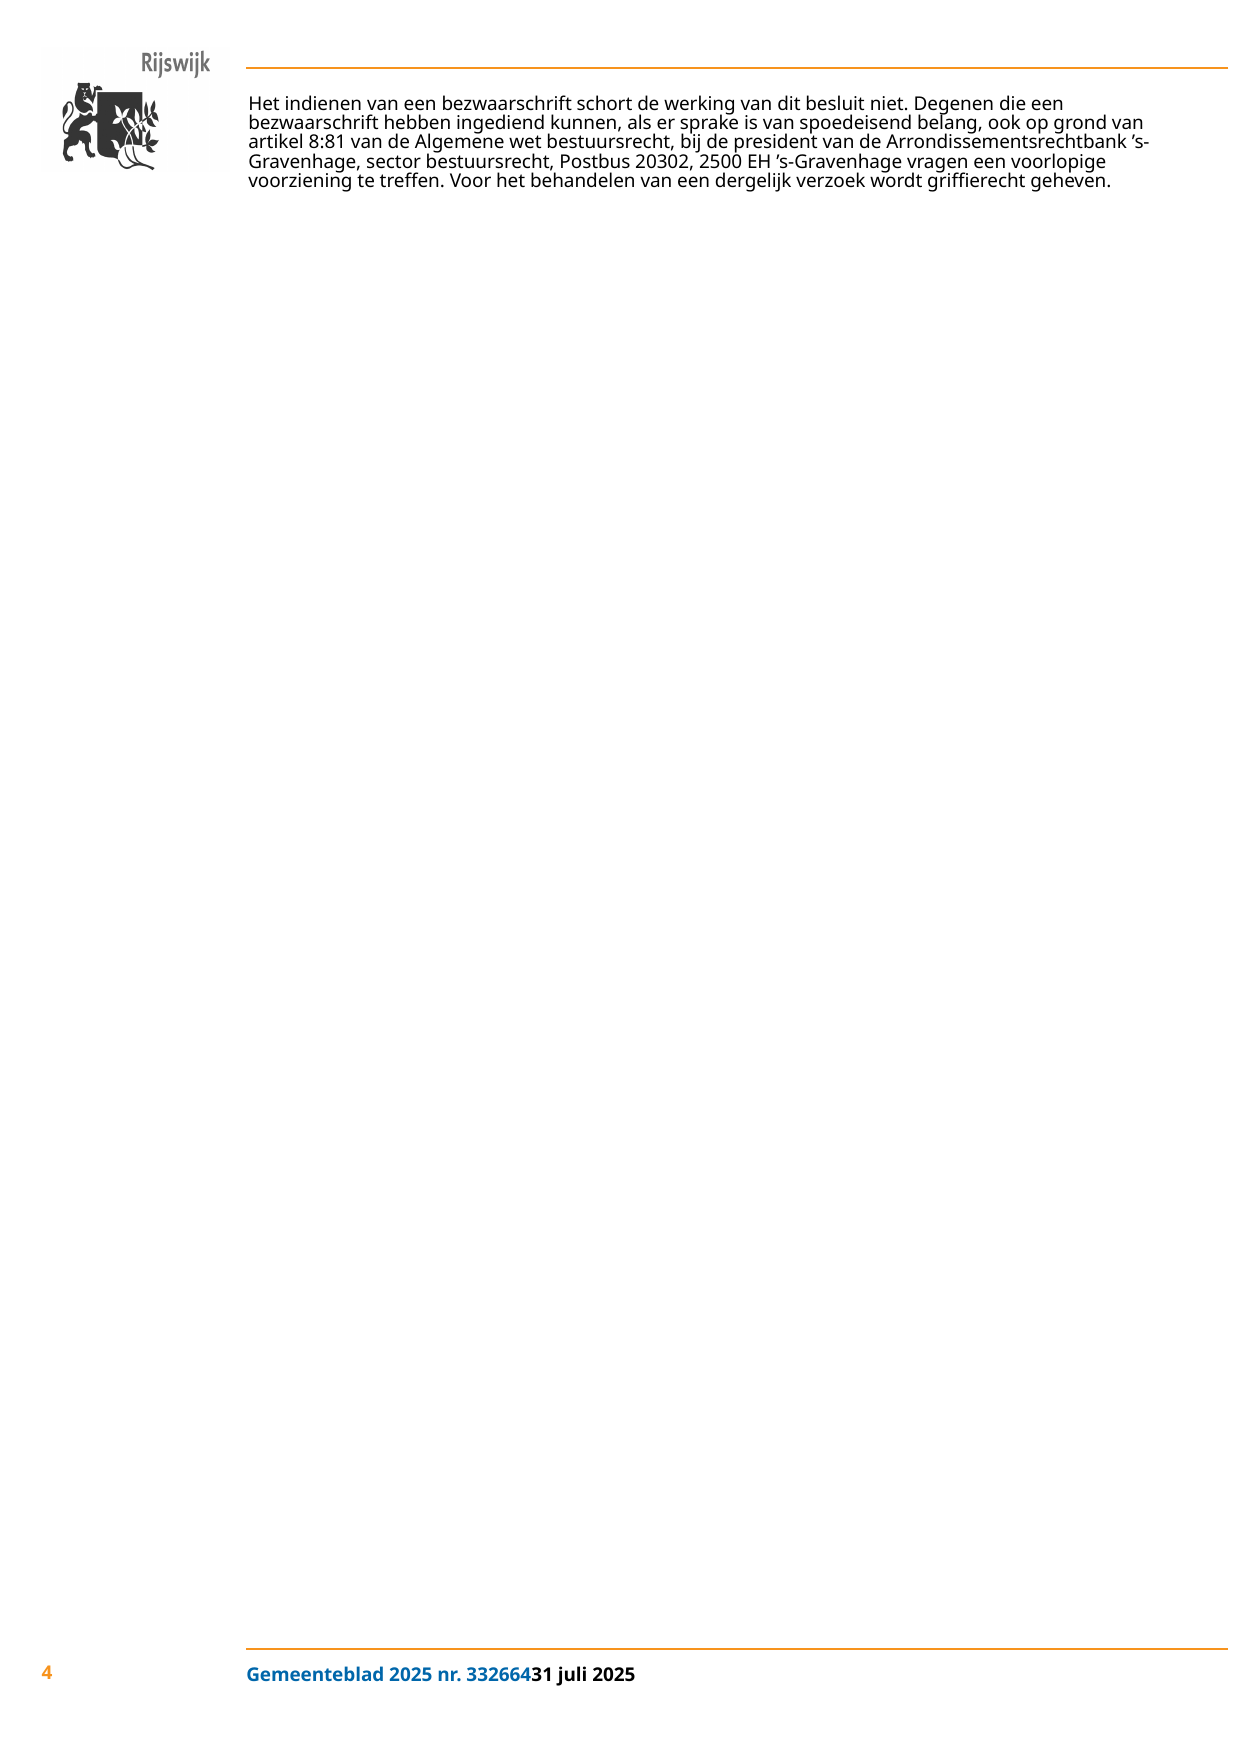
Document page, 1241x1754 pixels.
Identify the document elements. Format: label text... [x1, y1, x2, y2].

text Het indienen van een bezwaarschrift schort de werking van dit besluit niet. Degenen die een bezwaarschrift hebben ingediend kunnen, als er sprake is van spoedeisend belang, ook op grond van artikel 8:81 van de Algemene wet bestuursrecht, bij de president van de Arrondissementsrechtbank ’s-Gravenhage, sector bestuursrecht, Postbus 20302, 2500 EH ’s-Gravenhage vragen een voorlopige voorziening te treffen. Voor het behandelen van een dergelijk verzoek wordt griffierecht geheven. [248, 95, 1152, 191]
picture [41, 47, 231, 172]
